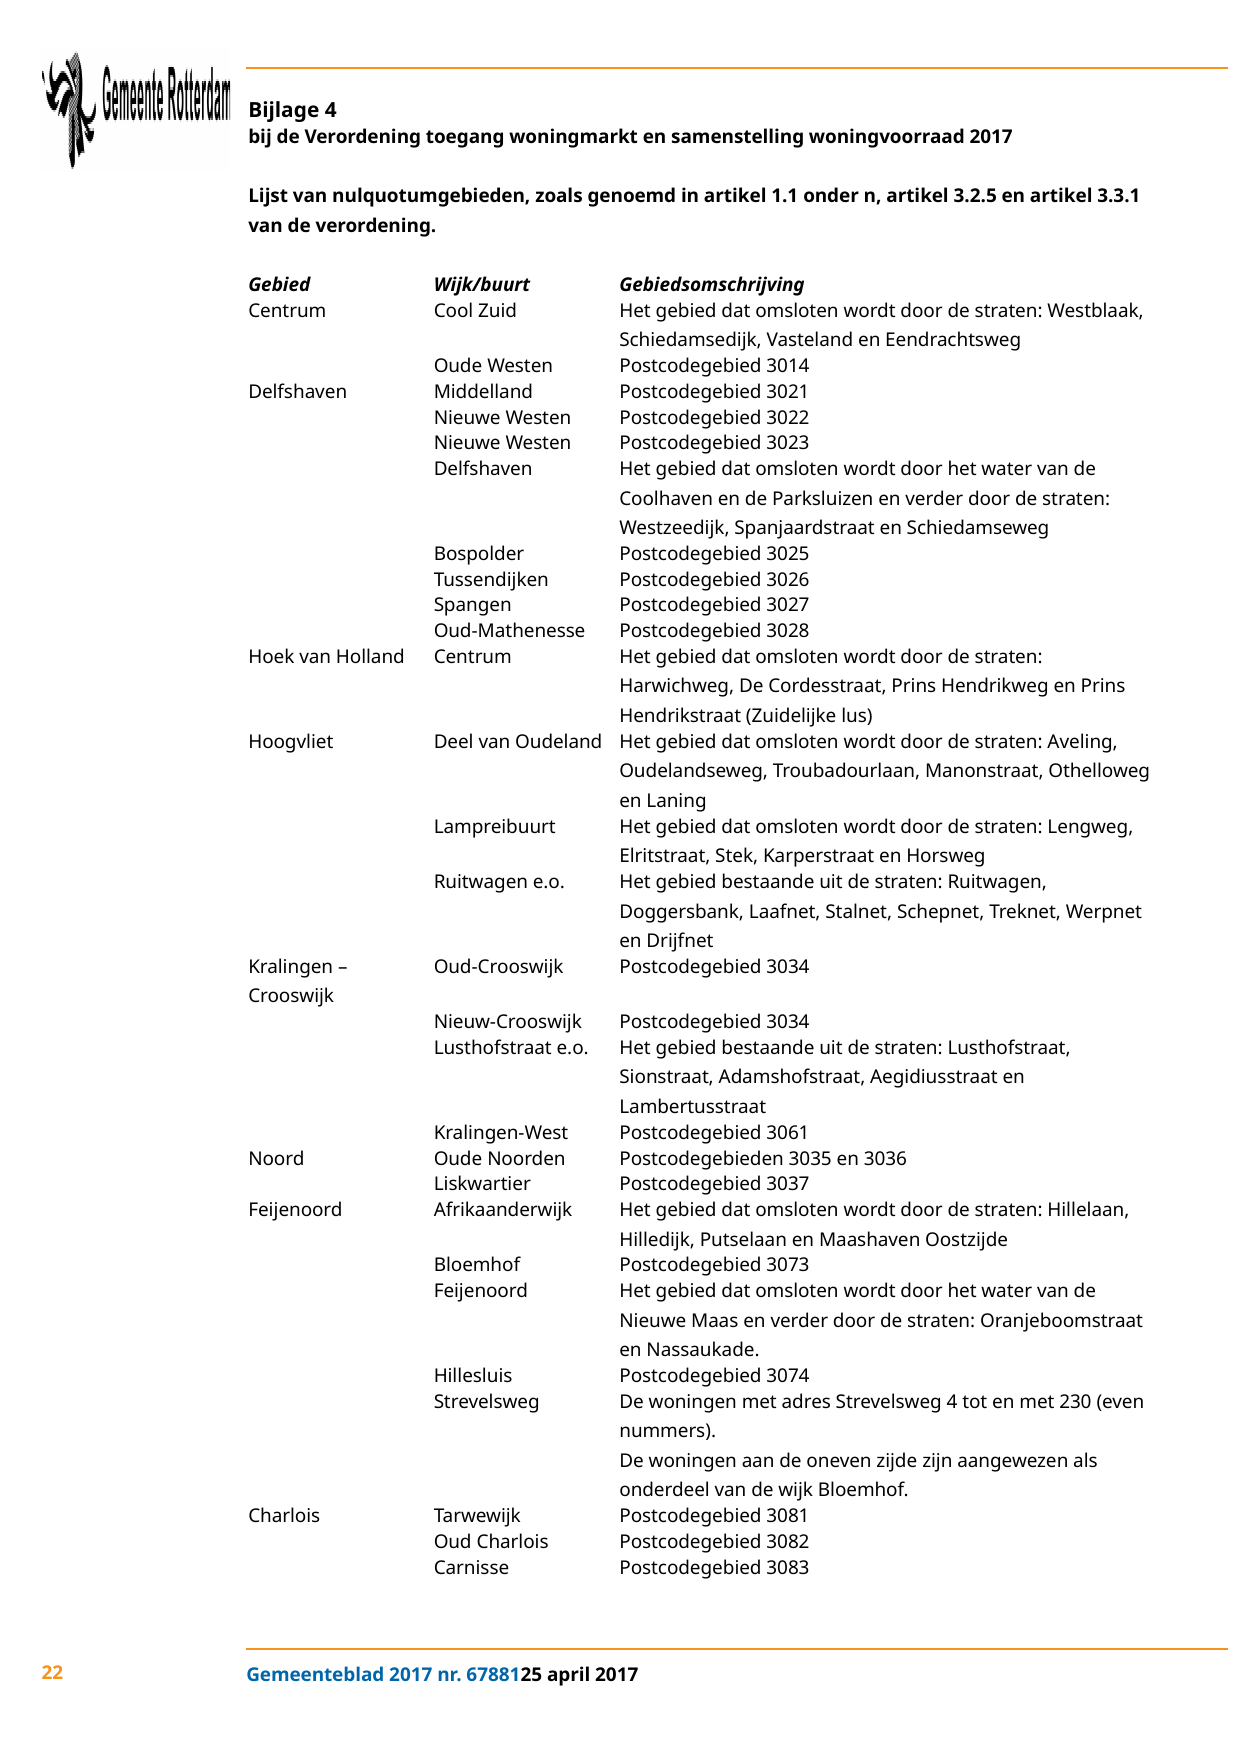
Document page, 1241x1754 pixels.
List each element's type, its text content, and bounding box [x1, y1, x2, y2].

table_cell Feijenoord [434, 1277, 619, 1362]
table_cell [248, 455, 433, 540]
table_cell Postcodegebied 3027 [619, 592, 1152, 617]
table_cell Postcodegebied 3037 [619, 1171, 1152, 1196]
table_cell Postcodegebied 3061 [619, 1119, 1152, 1145]
table_cell Hillesluis [434, 1362, 619, 1388]
table_cell Lusthofstraat e.o. [434, 1034, 619, 1119]
table_cell [248, 404, 433, 429]
text Lijst van nulquotumgebieden, zoals genoemd in artikel 1.1 onder n, artikel 3.2.5 en artikel 3.3.1 van de verordening. [248, 182, 1152, 238]
table_cell Het gebied dat omsloten wordt door de straten: Harwichweg, De Cordesstraat, Prins Hendrikweg en Prins Hendrikstraat (Zuidelijke lus) [619, 643, 1152, 728]
table_cell ‌Postcodegebied 3034 [619, 1009, 1152, 1034]
table_cell [248, 1277, 433, 1362]
table_cell De woningen met adres Strevelsweg 4 tot en met 230 (even nummers). De woningen aan de oneven zijde zijn aangewezen als onderdeel van de wijk Bloemhof. [619, 1388, 1152, 1502]
table_cell Postcodegebied 3028 [619, 618, 1152, 643]
table_cell [248, 1528, 433, 1554]
table_cell [248, 430, 433, 455]
table_cell Charlois [248, 1503, 433, 1528]
table_cell [248, 566, 433, 592]
table_cell Delfshaven [434, 455, 619, 540]
table_cell Cool Zuid [434, 297, 619, 352]
table_cell Centrum [248, 297, 433, 352]
table_cell Strevelsweg [434, 1388, 619, 1502]
text Bijlage 4 [248, 95, 1152, 123]
table_cell Het gebied dat omsloten wordt door het water van de Coolhaven en de Parksluizen en verder door de straten: Westzeedijk, Spanjaardstraat en Schiedamseweg [619, 455, 1152, 540]
table_cell Noord [248, 1145, 433, 1171]
table_cell Ruitwagen e.o. [434, 868, 619, 953]
table_cell Het gebied dat omsloten wordt door de straten: Hillelaan, Hilledijk, Putselaan en Maashaven Oostzijde [619, 1196, 1152, 1252]
table_cell Postcodegebied 3081 [619, 1503, 1152, 1528]
table_cell Oud-Mathenesse [434, 618, 619, 643]
table_cell Het gebied dat omsloten wordt door de straten: Aveling, Oudelandseweg, Troubadourlaan, Manonstraat, Othelloweg en Laning [619, 728, 1152, 813]
table_cell Postcodegebied 3023 [619, 430, 1152, 455]
table_cell Oude Noorden [434, 1145, 619, 1171]
table_cell [248, 1034, 433, 1119]
table_cell Postcodegebied 3026 [619, 566, 1152, 592]
table_cell [248, 868, 433, 953]
table_cell Feijenoord [248, 1196, 433, 1252]
table_cell [248, 1362, 433, 1388]
table_cell [248, 1119, 433, 1145]
table_cell Nieuwe Westen [434, 404, 619, 429]
table_cell Postcodegebied 3074 [619, 1362, 1152, 1388]
table_cell Postcodegebied 3021 [619, 378, 1152, 404]
table_cell [248, 592, 433, 617]
table_header Gebied [248, 271, 433, 297]
table_cell Delfshaven [248, 378, 433, 404]
table_cell Lampreibuurt [434, 813, 619, 868]
table_cell Postcodegebied 3034 [619, 953, 1152, 1008]
table_cell Oude Westen [434, 353, 619, 378]
table_cell Oud Charlois [434, 1528, 619, 1554]
table_cell Bloemhof [434, 1252, 619, 1277]
table_cell [248, 1171, 433, 1196]
table_cell [248, 540, 433, 566]
table_cell Postcodegebied 3025 [619, 540, 1152, 566]
text bij de Verordening toegang woningmarkt en samenstelling woningvoorraad 2017 [248, 123, 1152, 149]
table_header Wijk/buurt [434, 271, 619, 297]
table_cell [248, 353, 433, 378]
table_cell Liskwartier [434, 1171, 619, 1196]
table_cell Postcodegebied 3022 [619, 404, 1152, 429]
table_cell Tussendijken [434, 566, 619, 592]
table_cell [248, 1252, 433, 1277]
table_cell [248, 618, 433, 643]
table_cell Spangen [434, 592, 619, 617]
table_cell Bospolder [434, 540, 619, 566]
table_cell Centrum [434, 643, 619, 728]
table_cell [248, 813, 433, 868]
table_cell Postcodegebied 3073 [619, 1252, 1152, 1277]
table_cell Het gebied dat omsloten wordt door het water van de Nieuwe Maas en verder door de straten: Oranjeboomstraat en Nassaukade. [619, 1277, 1152, 1362]
table_cell Hoogvliet [248, 728, 433, 813]
table_cell Tarwewijk [434, 1503, 619, 1528]
table_cell Postcodegebied 3014 [619, 353, 1152, 378]
table_cell [248, 1009, 433, 1034]
table_cell Het gebied dat omsloten wordt door de straten: Lengweg, Elritstraat, Stek, Karperstraat en Horsweg [619, 813, 1152, 868]
table_cell [248, 1554, 433, 1579]
table_cell Het gebied bestaande uit de straten: Ruitwagen, Doggersbank, Laafnet, Stalnet, Schepnet, Treknet, Werpnet en Drijfnet [619, 868, 1152, 953]
table_cell Kralingen – Crooswijk [248, 953, 433, 1008]
table_cell Afrikaanderwijk [434, 1196, 619, 1252]
table_cell Postcodegebied 3083 [619, 1554, 1152, 1579]
table_cell Nieuwe Westen [434, 430, 619, 455]
table_cell Kralingen-West [434, 1119, 619, 1145]
table_cell Nieuw-Crooswijk [434, 1009, 619, 1034]
table_cell Postcodegebied 3082 [619, 1528, 1152, 1554]
table_cell Postcodegebieden 3035 en 3036 [619, 1145, 1152, 1171]
table_cell [248, 1388, 433, 1502]
table_cell Het gebied dat omsloten wordt door de straten: Westblaak, Schiedamsedijk, Vasteland en Eendrachtsweg [619, 297, 1152, 352]
table_cell Middelland [434, 378, 619, 404]
table_header Gebiedsomschrijving [619, 271, 1152, 297]
table_cell Hoek van Holland [248, 643, 433, 728]
table_cell Het gebied bestaande uit de straten: Lusthofstraat, Sionstraat, Adamshofstraat, Aegidiusstraat en Lambertusstraat [619, 1034, 1152, 1119]
table_cell Oud-Crooswijk [434, 953, 619, 1008]
table_cell Deel van Oudeland [434, 728, 619, 813]
table_cell Carnisse [434, 1554, 619, 1579]
picture [41, 47, 231, 172]
